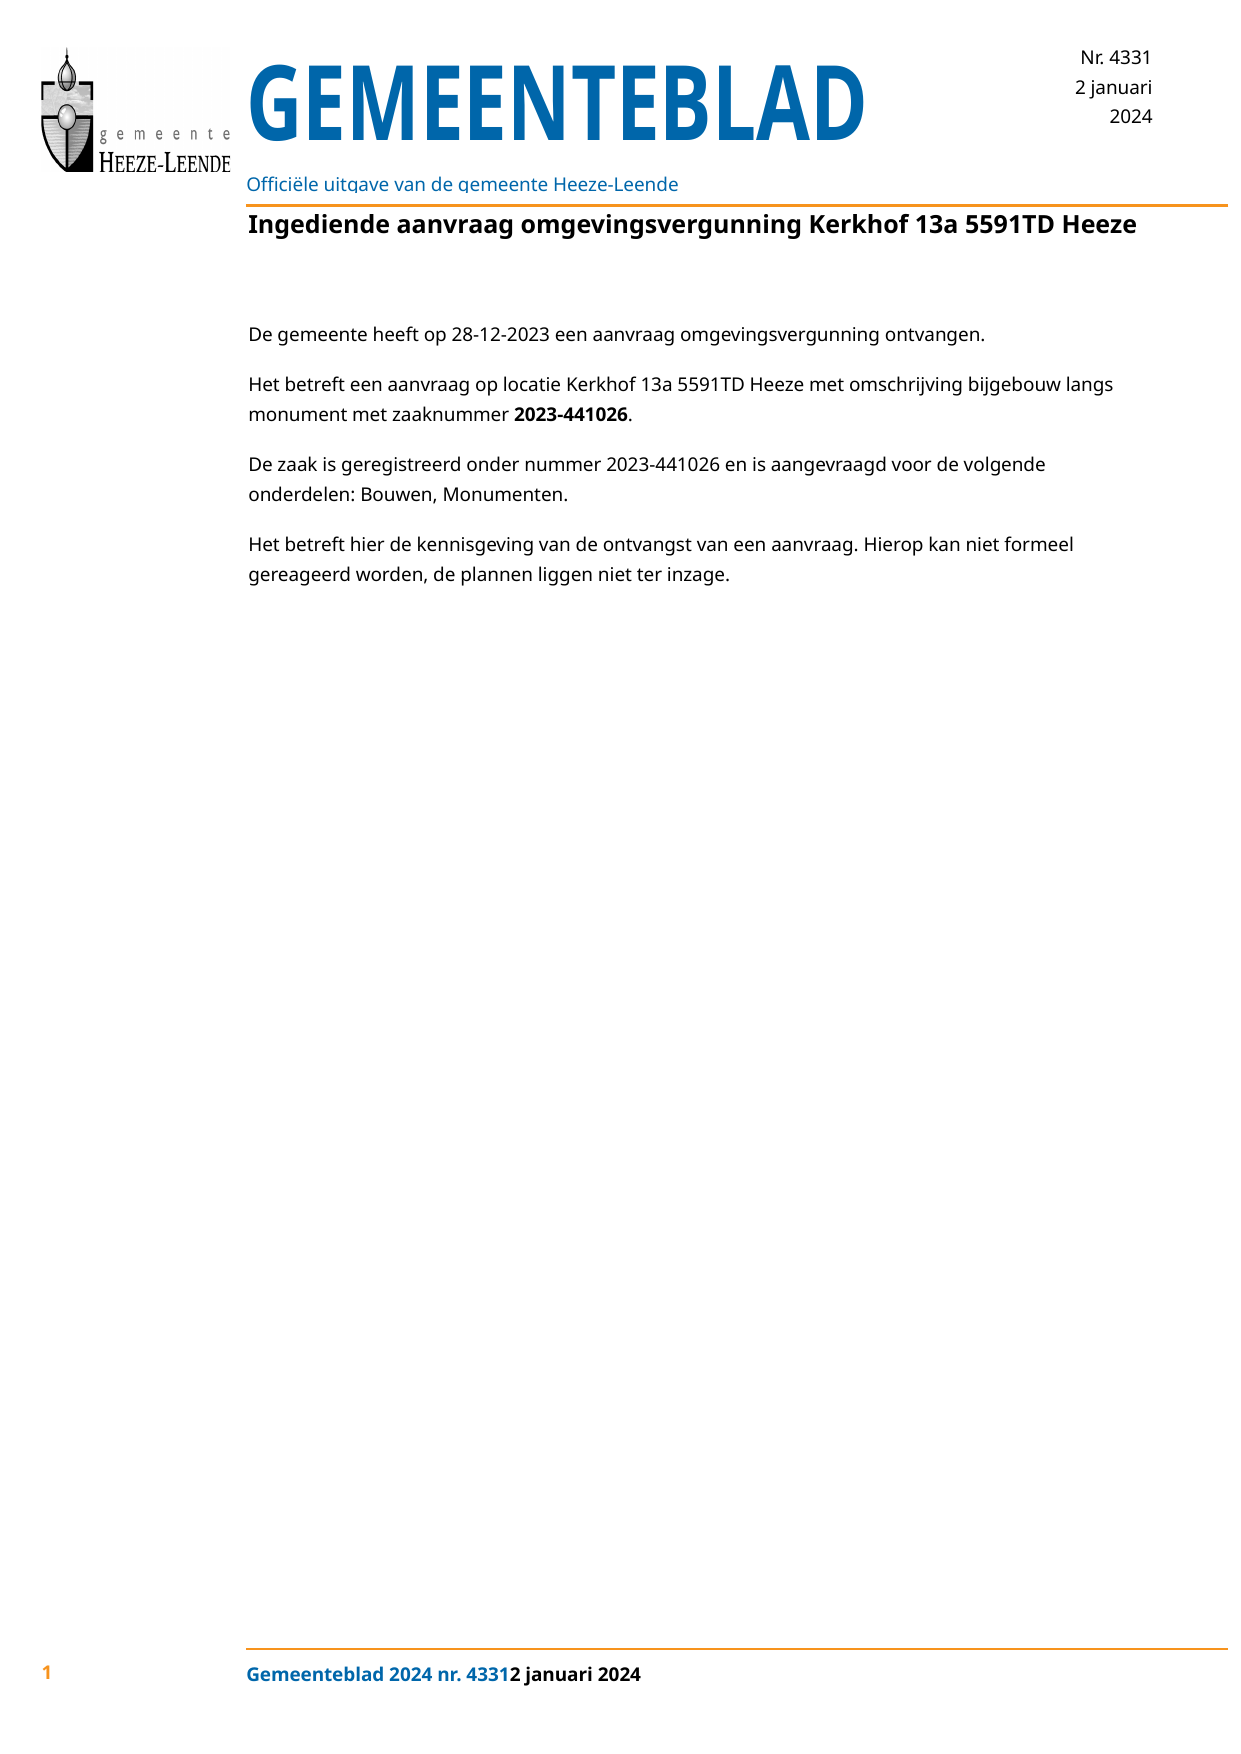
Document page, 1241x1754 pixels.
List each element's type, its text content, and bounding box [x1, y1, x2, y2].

picture [41, 47, 231, 172]
text Het betreft hier de kennisgeving van de ontvangst van een aanvraag. Hierop kan niet formeel gereageerd worden, de plannen liggen niet ter inzage. [248, 531, 1152, 586]
text Het betreft een aanvraag op locatie Kerkhof 13a 5591TD Heeze met omschrijving bijgebouw langs monument met zaaknummer 2023-441026. [248, 371, 1152, 426]
text Ingediende aanvraag omgevingsvergunning Kerkhof 13a 5591TD Heeze [248, 207, 1152, 241]
text De zaak is geregistreerd onder nummer 2023-441026 en is aangevraagd voor de volgende onderdelen: Bouwen, Monumenten. [248, 451, 1152, 506]
text De gemeente heeft op 28-12-2023 een aanvraag omgevingsvergunning ontvangen. [248, 321, 1152, 346]
